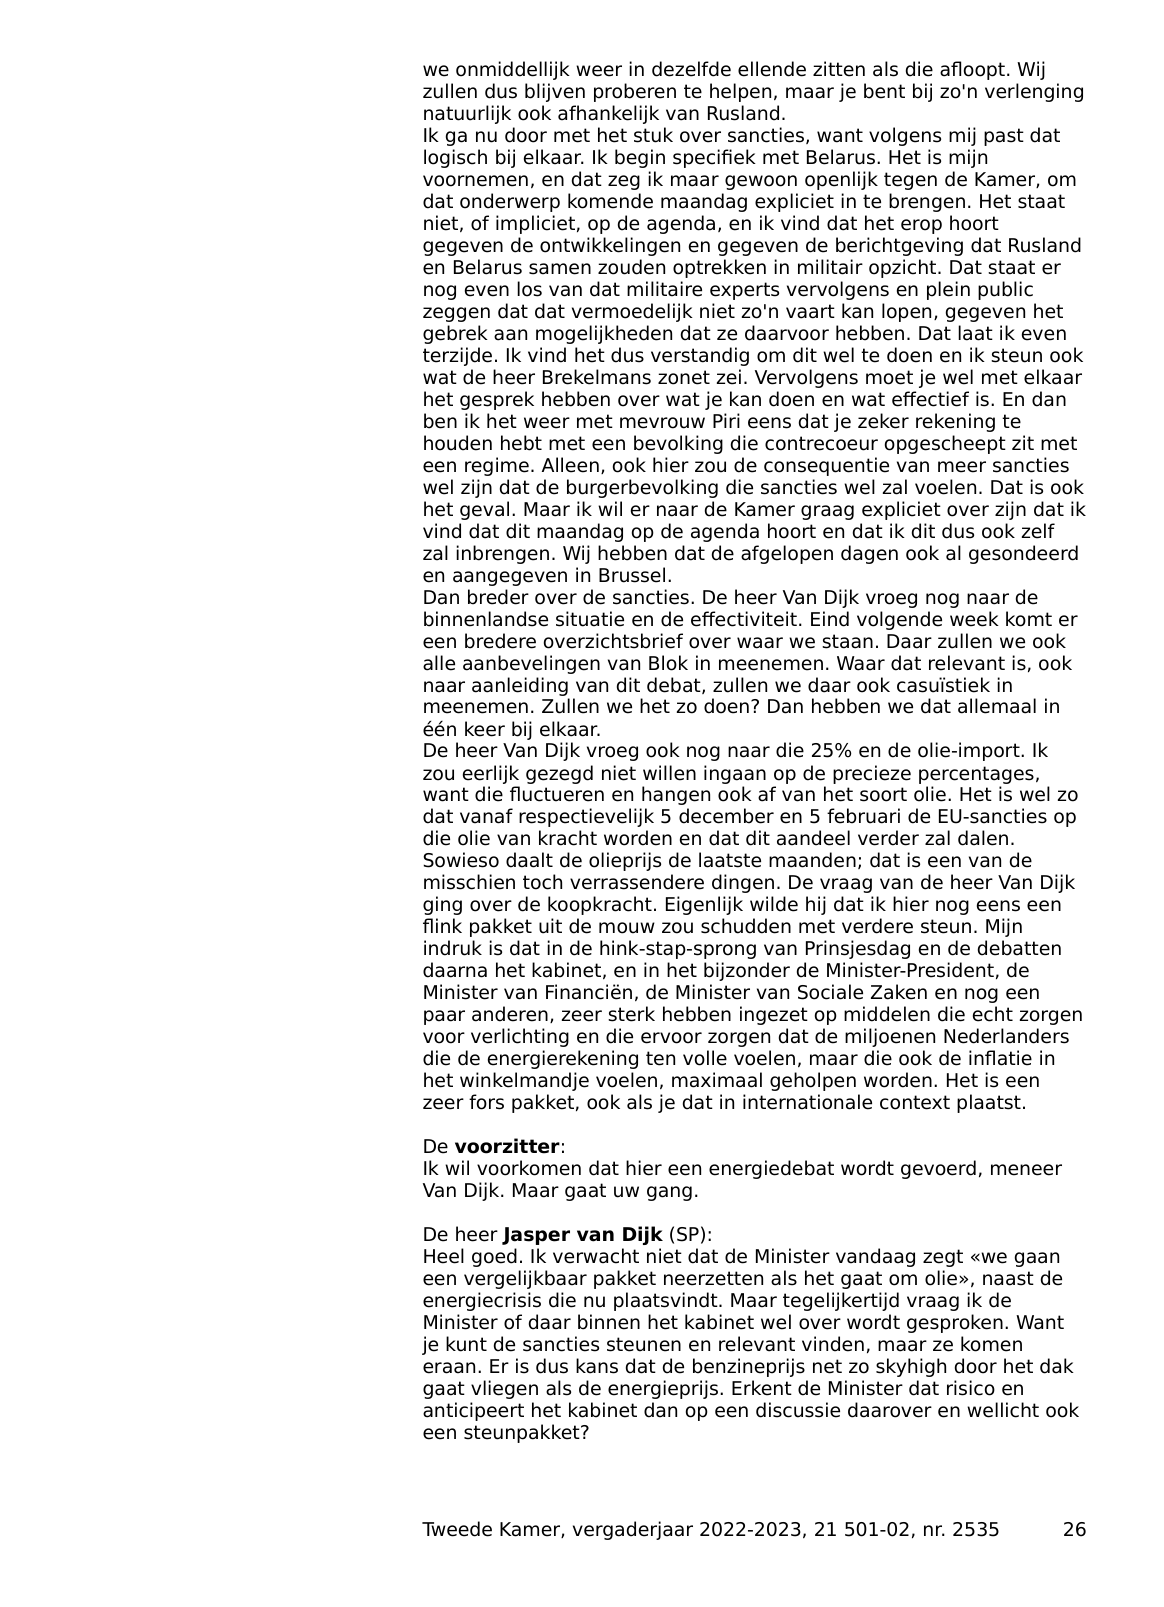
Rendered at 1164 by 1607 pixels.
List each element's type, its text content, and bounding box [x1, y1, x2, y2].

text Heel goed. Ik verwacht niet dat de Minister vandaag zegt «we gaan een vergelijkbaar pakket neerzetten als het gaat om olie», naast de energiecrisis die nu plaatsvindt. Maar tegelijkertijd vraag ik de Minister of daar binnen het kabinet wel over wordt gesproken. Want je kunt de sancties steunen en relevant vinden, maar ze komen eraan. Er is dus kans dat de benzineprijs net zo skyhigh door het dak gaat vliegen als de energieprijs. Erkent de Minister dat risico en anticipeert het kabinet dan op een discussie daarover en wellicht ook een steunpakket? [422, 1246, 1087, 1444]
text we onmiddellijk weer in dezelfde ellende zitten als die afloopt. Wij zullen dus blijven proberen te helpen, maar je bent bij zo'n verlenging natuurlijk ook afhankelijk van Rusland. [422, 59, 1087, 125]
text Dan breder over de sancties. De heer Van Dijk vroeg nog naar de binnenlandse situatie en de effectiviteit. Eind volgende week komt er een bredere overzichtsbrief over waar we staan. Daar zullen we ook alle aanbevelingen van Blok in meenemen. Waar dat relevant is, ook naar aanleiding van dit debat, zullen we daar ook casuïstiek in meenemen. Zullen we het zo doen? Dan hebben we dat allemaal in één keer bij elkaar. [422, 587, 1087, 740]
text De voorzitter: [422, 1136, 1087, 1158]
text De heer Jasper van Dijk (SP): [422, 1224, 1087, 1246]
text Ik ga nu door met het stuk over sancties, want volgens mij past dat logisch bij elkaar. Ik begin specifiek met Belarus. Het is mijn voornemen, en dat zeg ik maar gewoon openlijk tegen de Kamer, om dat onderwerp komende maandag expliciet in te brengen. Het staat niet, of impliciet, op de agenda, en ik vind dat het erop hoort gegeven de ontwikkelingen en gegeven de berichtgeving dat Rusland en Belarus samen zouden optrekken in militair opzicht. Dat staat er nog even los van dat militaire experts vervolgens en plein public zeggen dat dat vermoedelijk niet zo'n vaart kan lopen, gegeven het gebrek aan mogelijkheden dat ze daarvoor hebben. Dat laat ik even terzijde. Ik vind het dus verstandig om dit wel te doen en ik steun ook wat de heer Brekelmans zonet zei. Vervolgens moet je wel met elkaar het gesprek hebben over wat je kan doen en wat effectief is. En dan ben ik het weer met mevrouw Piri eens dat je zeker rekening te houden hebt met een bevolking die contrecoeur opgescheept zit met een regime. Alleen, ook hier zou de consequentie van meer sancties wel zijn dat de burgerbevolking die sancties wel zal voelen. Dat is ook het geval. Maar ik wil er naar de Kamer graag expliciet over zijn dat ik vind dat dit maandag op de agenda hoort en dat ik dit dus ook zelf zal inbrengen. Wij hebben dat de afgelopen dagen ook al gesondeerd en aangegeven in Brussel. [422, 125, 1087, 587]
text Ik wil voorkomen dat hier een energiedebat wordt gevoerd, meneer Van Dijk. Maar gaat uw gang. [422, 1158, 1087, 1202]
text De heer Van Dijk vroeg ook nog naar die 25% en de olie-import. Ik zou eerlijk gezegd niet willen ingaan op de precieze percentages, want die fluctueren en hangen ook af van het soort olie. Het is wel zo dat vanaf respectievelijk 5 december en 5 februari de EU-sancties op die olie van kracht worden en dat dit aandeel verder zal dalen. Sowieso daalt de olieprijs de laatste maanden; dat is een van de misschien toch verrassendere dingen. De vraag van de heer Van Dijk ging over de koopkracht. Eigenlijk wilde hij dat ik hier nog eens een flink pakket uit de mouw zou schudden met verdere steun. Mijn indruk is dat in de hink-stap-sprong van Prinsjesdag en de debatten daarna het kabinet, en in het bijzonder de Minister-President, de Minister van Financiën, de Minister van Sociale Zaken en nog een paar anderen, zeer sterk hebben ingezet op middelen die echt zorgen voor verlichting en die ervoor zorgen dat de miljoenen Nederlanders die de energierekening ten volle voelen, maar die ook de inflatie in het winkelmandje voelen, maximaal geholpen worden. Het is een zeer fors pakket, ook als je dat in internationale context plaatst. [422, 740, 1087, 1114]
